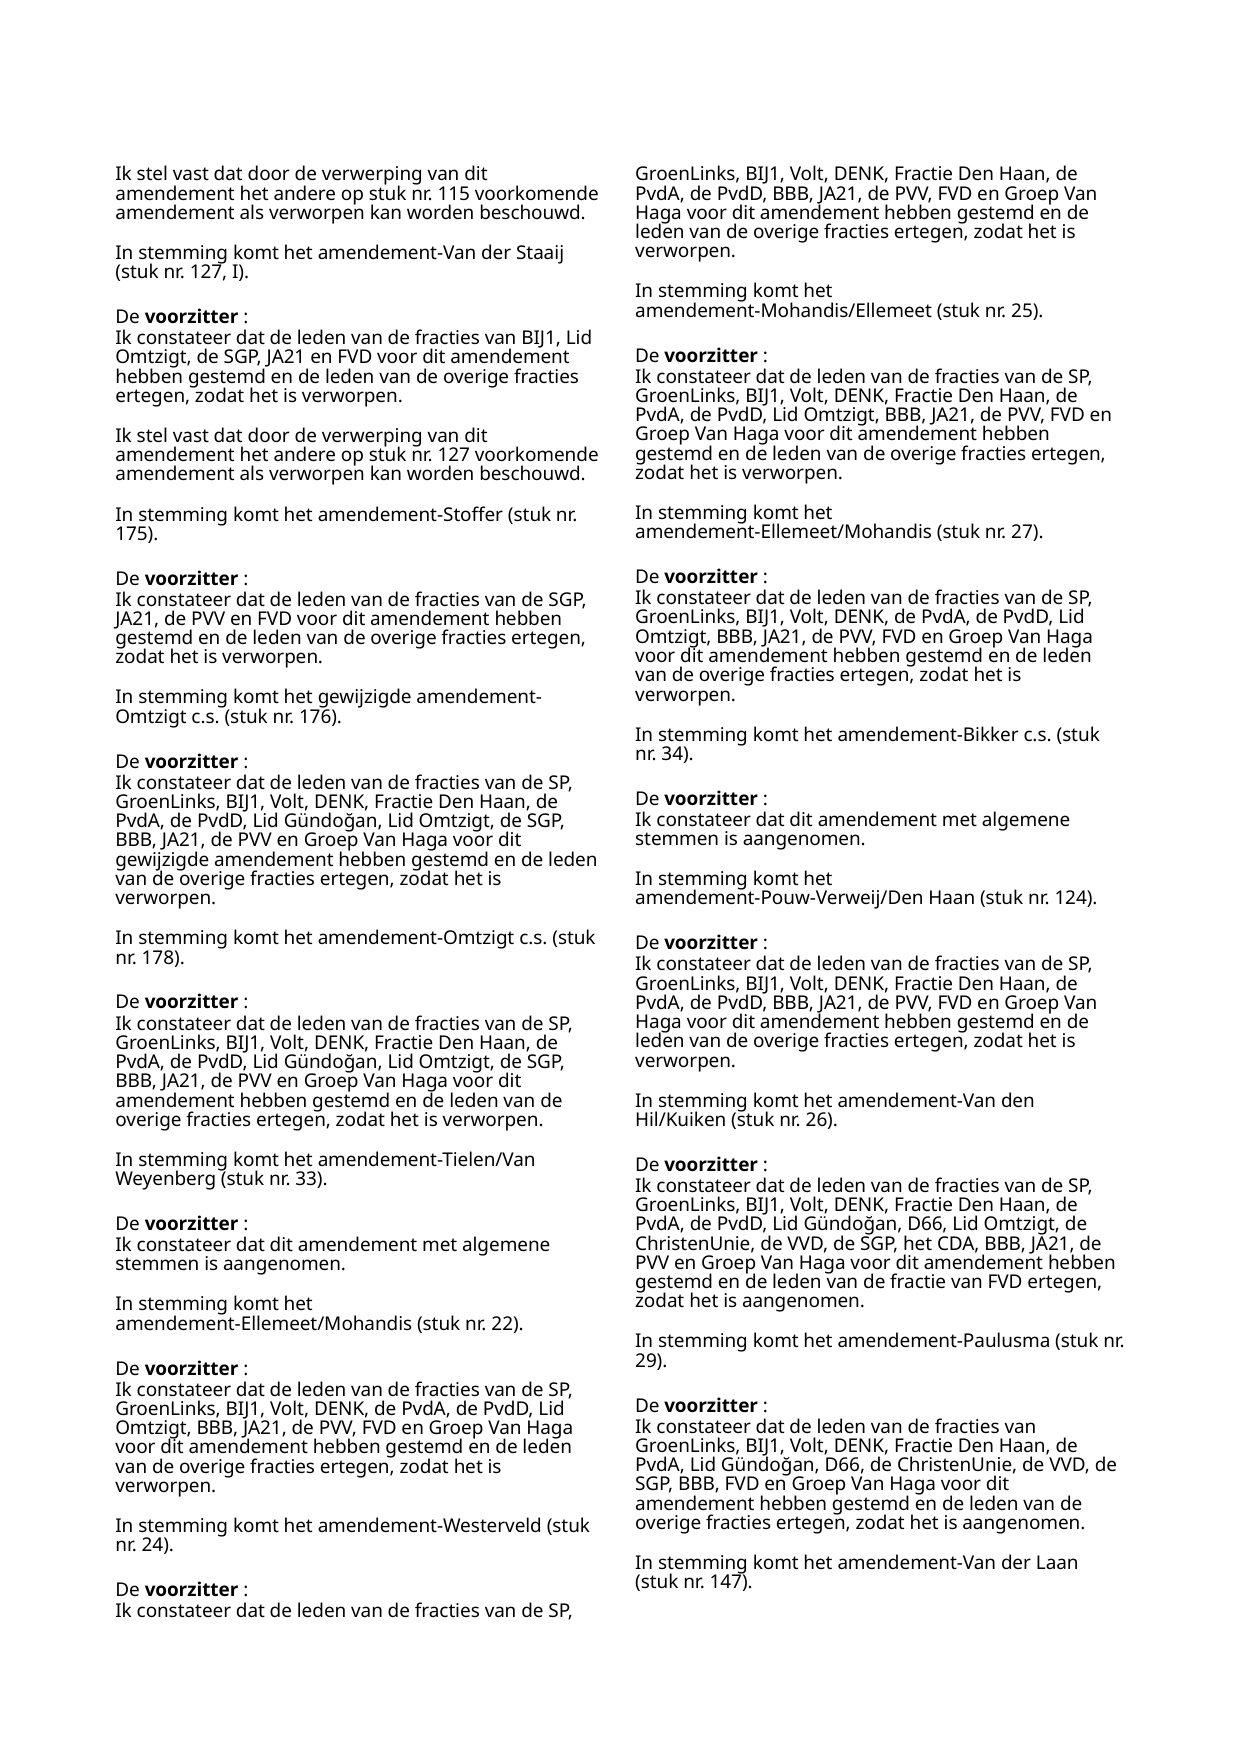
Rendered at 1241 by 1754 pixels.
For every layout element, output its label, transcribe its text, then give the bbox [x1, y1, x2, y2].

text De voorzitter : [115, 565, 605, 591]
text In stemming komt het amendement-Paulusma (stuk nr. 29). [635, 1332, 1125, 1371]
text In stemming komt het amendement-Omtzigt c.s. (stuk nr. 178). [115, 929, 605, 968]
text Ik constateer dat de leden van de fracties van de SGP, JA21, de PVV en FVD voor dit amendement hebben gestemd en de leden van de overige fracties ertegen, zodat het is verworpen. [115, 591, 605, 668]
text Ik constateer dat de leden van de fracties van de SP, GroenLinks, BIJ1, Volt, DENK, Fractie Den Haan, de PvdA, de PvdD, Lid Omtzigt, BBB, JA21, de PVV, FVD en Groep Van Haga voor dit amendement hebben gestemd en de leden van de overige fracties ertegen, zodat het is verworpen. [635, 368, 1125, 483]
text De voorzitter : [635, 785, 1125, 811]
text In stemming komt het amendement-Bikker c.s. (stuk nr. 34). [635, 726, 1125, 764]
text Ik constateer dat de leden van de fracties van de SP, GroenLinks, BIJ1, Volt, DENK, Fractie Den Haan, de PvdA, de PvdD, BBB, JA21, de PVV, FVD en Groep Van Haga voor dit amendement hebben gestemd en de leden van de overige fracties ertegen, zodat het is verworpen. [635, 955, 1125, 1071]
text In stemming komt het amendement-Stoffer (stuk nr. 175). [115, 506, 605, 544]
text In stemming komt het amendement-Pouw-Verweij/Den Haan (stuk nr. 124). [635, 870, 1125, 909]
text In stemming komt het amendement-Mohandis/Ellemeet (stuk nr. 25). [635, 282, 1125, 321]
text Ik constateer dat de leden van de fracties van BIJ1, Lid Omtzigt, de SGP, JA21 en FVD voor dit amendement hebben gestemd en de leden van de overige fracties ertegen, zodat het is verworpen. [115, 329, 605, 406]
text De voorzitter : [635, 342, 1125, 368]
text De voorzitter : [635, 929, 1125, 955]
text In stemming komt het amendement-Van der Laan (stuk nr. 147). [635, 1554, 1125, 1593]
text De voorzitter : [635, 1151, 1125, 1177]
text In stemming komt het amendement-Westerveld (stuk nr. 24). [115, 1517, 605, 1556]
text Ik stel vast dat door de verwerping van dit amendement het andere op stuk nr. 127 voorkomende amendement als verworpen kan worden beschouwd. [115, 427, 605, 485]
text Ik constateer dat dit amendement met algemene stemmen is aangenomen. [115, 1236, 605, 1274]
text De voorzitter : [115, 1210, 605, 1236]
text Ik constateer dat de leden van de fracties van de SP, GroenLinks, BIJ1, Volt, DENK, Fractie Den Haan, de PvdA, de PvdD, Lid Gündoğan, Lid Omtzigt, de SGP, BBB, JA21, de PVV en Groep Van Haga voor dit amendement hebben gestemd en de leden van de overige fracties ertegen, zodat het is verworpen. [115, 1014, 605, 1130]
text Ik stel vast dat door de verwerping van dit amendement het andere op stuk nr. 115 voorkomende amendement als verworpen kan worden beschouwd. [115, 165, 605, 223]
text In stemming komt het gewijzigde amendement-Omtzigt c.s. (stuk nr. 176). [115, 688, 605, 727]
text De voorzitter : [115, 303, 605, 329]
text Ik constateer dat de leden van de fracties van de SP, GroenLinks, BIJ1, Volt, DENK, Fractie Den Haan, de PvdA, de PvdD, Lid Gündoğan, Lid Omtzigt, de SGP, BBB, JA21, de PVV en Groep Van Haga voor dit gewijzigde amendement hebben gestemd en de leden van de overige fracties ertegen, zodat het is verworpen. [115, 774, 605, 908]
text De voorzitter : [635, 563, 1125, 589]
text Ik constateer dat dit amendement met algemene stemmen is aangenomen. [635, 811, 1125, 849]
text In stemming komt het amendement-Van der Staaij (stuk nr. 127, I). [115, 244, 605, 282]
text Ik constateer dat de leden van de fracties van de SP, GroenLinks, BIJ1, Volt, DENK, de PvdA, de PvdD, Lid Omtzigt, BBB, JA21, de PVV, FVD en Groep Van Haga voor dit amendement hebben gestemd en de leden van de overige fracties ertegen, zodat het is verworpen. [115, 1381, 605, 1496]
text De voorzitter : [115, 989, 605, 1014]
text GroenLinks, BIJ1, Volt, DENK, Fractie Den Haan, de PvdA, de PvdD, BBB, JA21, de PVV, FVD en Groep Van Haga voor dit amendement hebben gestemd en de leden van de overige fracties ertegen, zodat het is verworpen. [635, 165, 1125, 262]
text In stemming komt het amendement-Ellemeet/Mohandis (stuk nr. 22). [115, 1295, 605, 1334]
text In stemming komt het amendement-Tielen/Van Weyenberg (stuk nr. 33). [115, 1151, 605, 1189]
text In stemming komt het amendement-Ellemeet/Mohandis (stuk nr. 27). [635, 504, 1125, 543]
text De voorzitter : [635, 1392, 1125, 1418]
text Ik constateer dat de leden van de fracties van de SP, [115, 1602, 605, 1621]
text Ik constateer dat de leden van de fracties van GroenLinks, BIJ1, Volt, DENK, Fractie Den Haan, de PvdA, Lid Gündoğan, D66, de ChristenUnie, de VVD, de SGP, BBB, FVD en Groep Van Haga voor dit amendement hebben gestemd en de leden van de overige fracties ertegen, zodat het is aangenomen. [635, 1418, 1125, 1533]
text Ik constateer dat de leden van de fracties van de SP, GroenLinks, BIJ1, Volt, DENK, Fractie Den Haan, de PvdA, de PvdD, Lid Gündoğan, D66, Lid Omtzigt, de ChristenUnie, de VVD, de SGP, het CDA, BBB, JA21, de PVV en Groep Van Haga voor dit amendement hebben gestemd en de leden van de fractie van FVD ertegen, zodat het is aangenomen. [635, 1177, 1125, 1312]
text De voorzitter : [115, 1355, 605, 1381]
text In stemming komt het amendement-Van den Hil/Kuiken (stuk nr. 26). [635, 1092, 1125, 1130]
text De voorzitter : [115, 748, 605, 774]
text Ik constateer dat de leden van de fracties van de SP, GroenLinks, BIJ1, Volt, DENK, de PvdA, de PvdD, Lid Omtzigt, BBB, JA21, de PVV, FVD en Groep Van Haga voor dit amendement hebben gestemd en de leden van de overige fracties ertegen, zodat het is verworpen. [635, 589, 1125, 705]
text De voorzitter : [115, 1576, 605, 1602]
